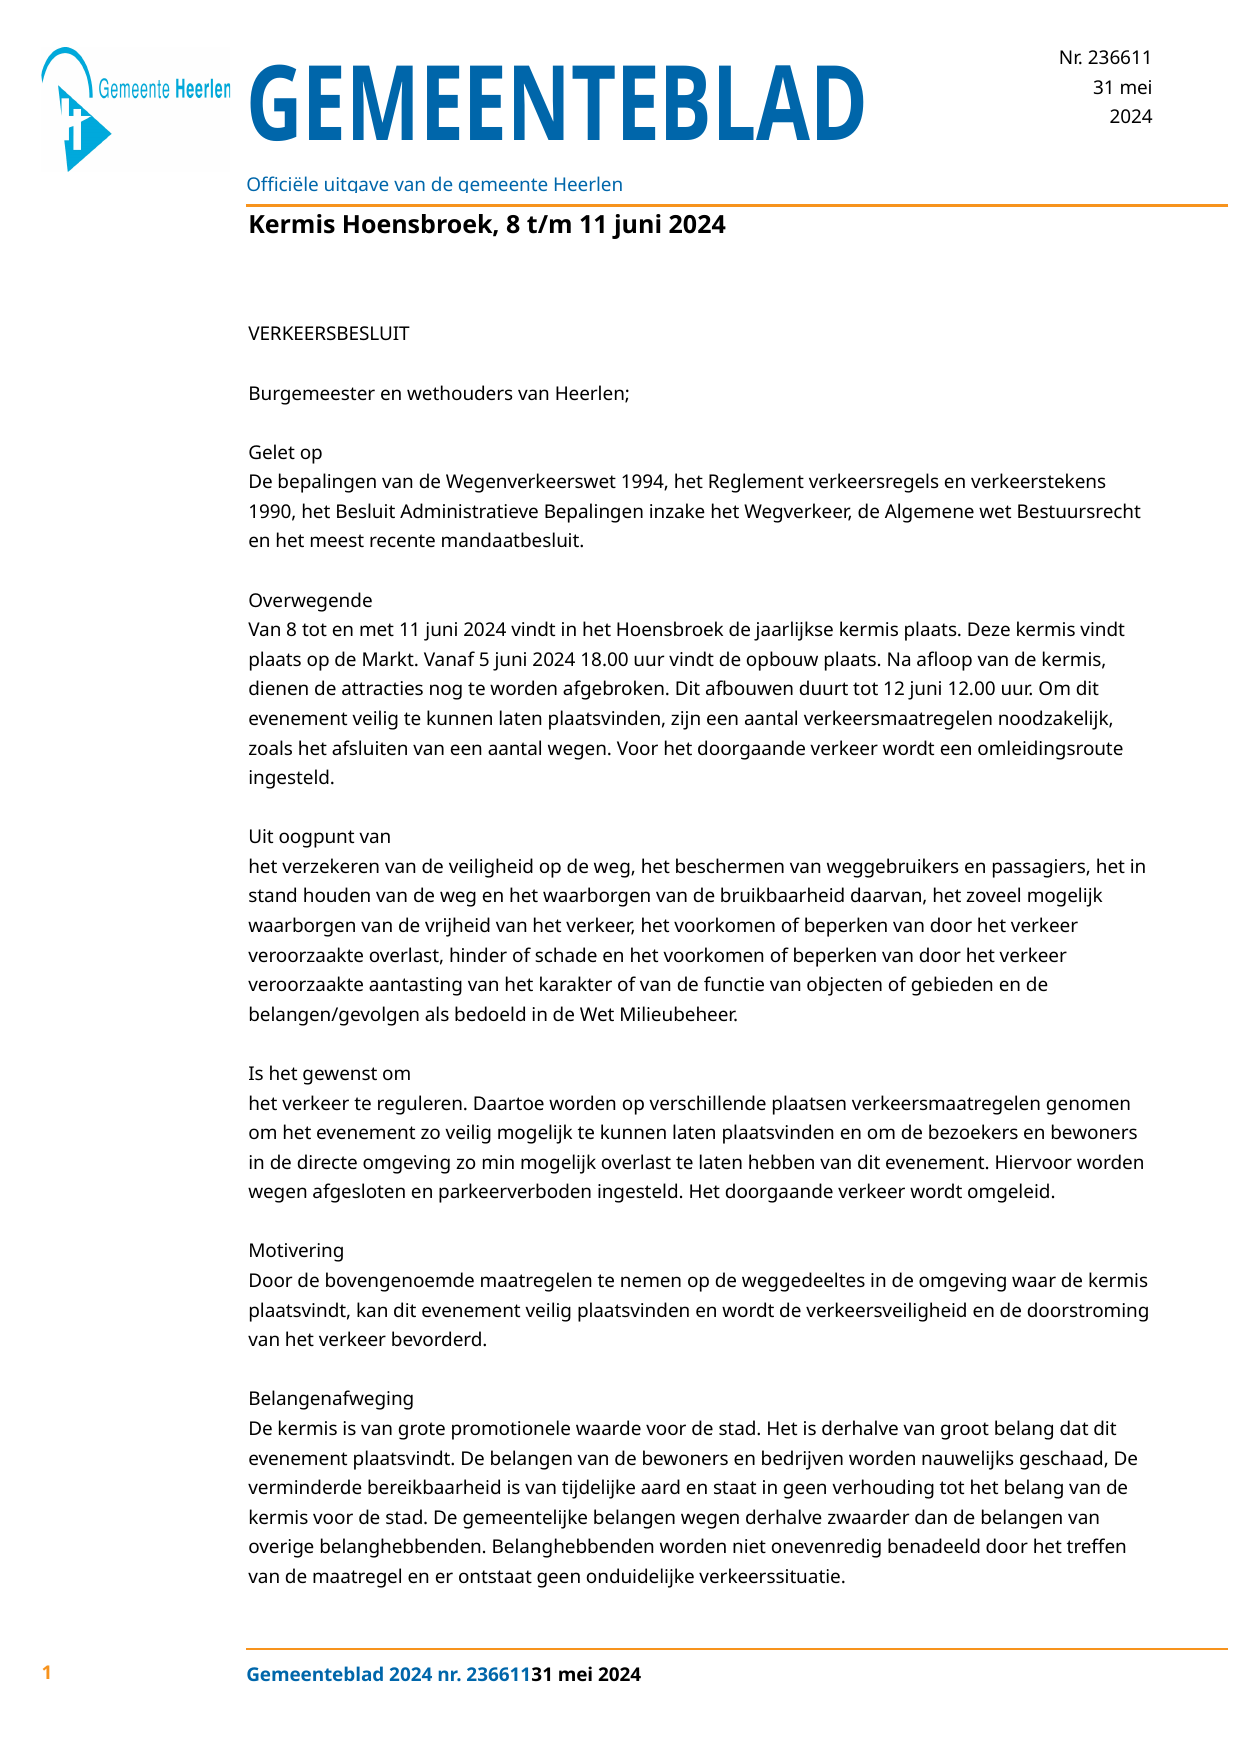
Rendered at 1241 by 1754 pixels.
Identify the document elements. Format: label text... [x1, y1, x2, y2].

text VERKEERSBESLUIT [248, 321, 1152, 346]
text Kermis Hoensbroek, 8 t/m 11 juni 2024 [248, 207, 1152, 241]
text Gelet op [248, 439, 1152, 465]
text Door de bovengenoemde maatregelen te nemen op de weggedeeltes in de omgeving waar de kermis plaatsvindt, kan dit evenement veilig plaatsvinden en wordt de verkeersveiligheid en de doorstroming van het verkeer bevorderd. [248, 1267, 1152, 1352]
text Is het gewenst om [248, 1060, 1152, 1086]
text het verkeer te reguleren. Daartoe worden op verschillende plaatsen verkeersmaatregelen genomen om het evenement zo veilig mogelijk te kunnen laten plaatsvinden en om de bezoekers en bewoners in de directe omgeving zo min mogelijk overlast te laten hebben van dit evenement. Hiervoor worden wegen afgesloten en parkeerverboden ingesteld. Het doorgaande verkeer wordt omgeleid. [248, 1090, 1152, 1204]
text Van 8 tot en met 11 juni 2024 vindt in het Hoensbroek de jaarlijkse kermis plaats. Deze kermis vindt plaats op de Markt. Vanaf 5 juni 2024 18.00 uur vindt de opbouw plaats. Na afloop van de kermis, dienen de attracties nog te worden afgebroken. Dit afbouwen duurt tot 12 juni 12.00 uur. Om dit evenement veilig te kunnen laten plaatsvinden, zijn een aantal verkeersmaatregelen noodzakelijk, zoals het afsluiten van een aantal wegen. Voor het doorgaande verkeer wordt een omleidingsroute ingesteld. [248, 616, 1152, 790]
picture [41, 47, 231, 172]
text Motivering [248, 1238, 1152, 1263]
text het verzekeren van de veiligheid op de weg, het beschermen van weggebruikers en passagiers, het in stand houden van de weg en het waarborgen van de bruikbaarheid daarvan, het zoveel mogelijk waarborgen van de vrijheid van het verkeer, het voorkomen of beperken van door het verkeer veroorzaakte overlast, hinder of schade en het voorkomen of beperken van door het verkeer veroorzaakte aantasting van het karakter of van de functie van objecten of gebieden en de belangen/gevolgen als bedoeld in de Wet Milieubeheer. [248, 853, 1152, 1027]
text Overwegende [248, 587, 1152, 613]
text De bepalingen van de Wegenverkeerswet 1994, het Reglement verkeersregels en verkeerstekens 1990, het Besluit Administratieve Bepalingen inzake het Wegverkeer, de Algemene wet Bestuursrecht en het meest recente mandaatbesluit. [248, 468, 1152, 553]
text Burgemeester en wethouders van Heerlen; [248, 380, 1152, 406]
text Uit oogpunt van [248, 823, 1152, 849]
text Belangenafweging [248, 1386, 1152, 1411]
text De kermis is van grote promotionele waarde voor de stad. Het is derhalve van groot belang dat dit evenement plaatsvindt. De belangen van de bewoners en bedrijven worden nauwelijks geschaad, De verminderde bereikbaarheid is van tijdelijke aard en staat in geen verhouding tot het belang van de kermis voor de stad. De gemeentelijke belangen wegen derhalve zwaarder dan de belangen van overige belanghebbenden. Belanghebbenden worden niet onevenredig benadeeld door het treffen van de maatregel en er ontstaat geen onduidelijke verkeerssituatie. [248, 1415, 1152, 1589]
picture [41, 47, 59, 70]
